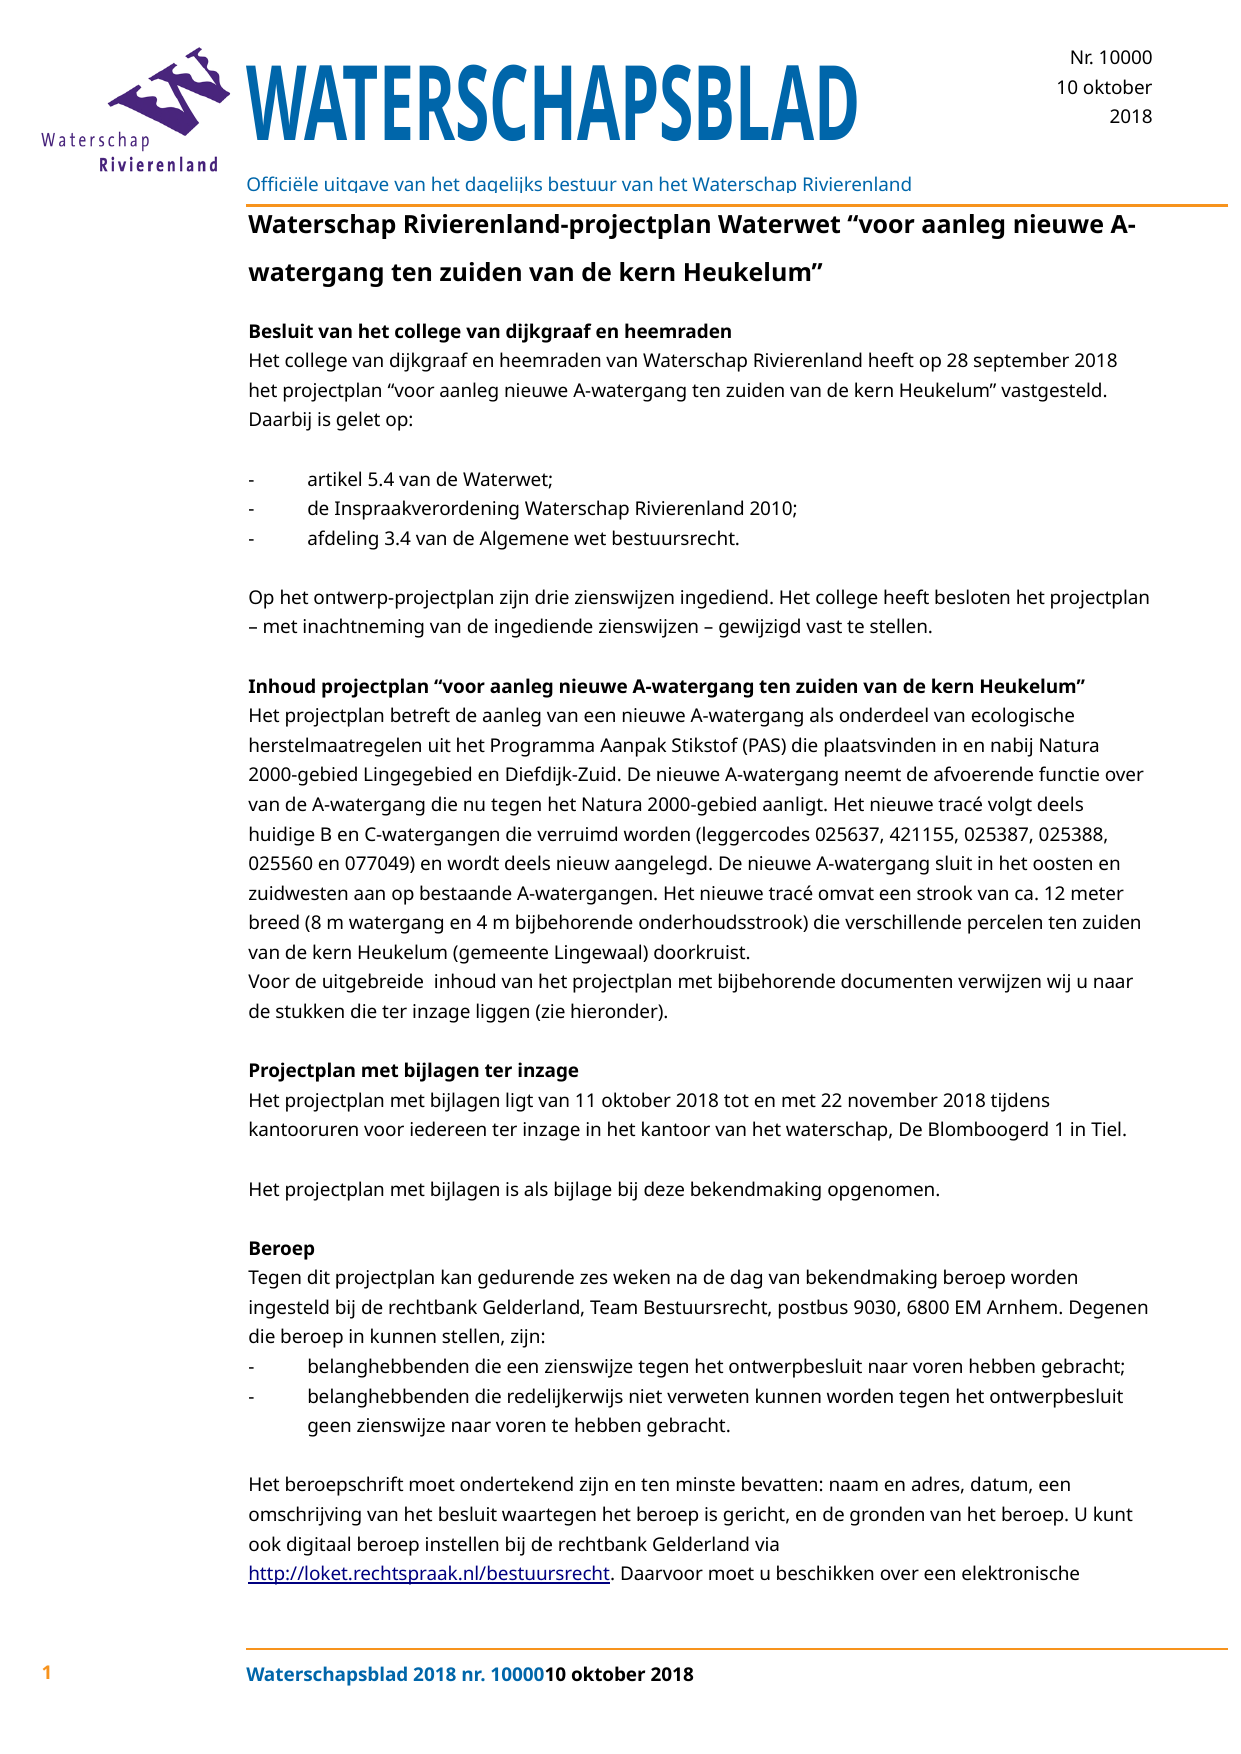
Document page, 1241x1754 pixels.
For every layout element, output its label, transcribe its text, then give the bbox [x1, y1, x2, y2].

text Op het ontwerp-projectplan zijn drie zienswijzen ingediend. Het college heeft besloten het projectplan – met inachtneming van de ingediende zienswijzen – gewijzigd vast te stellen. [248, 584, 1152, 639]
text Waterschap Rivierenland-projectplan Waterwet “voor aanleg nieuwe A-watergang ten zuiden van de kern Heukelum” [248, 207, 1152, 288]
list belanghebbenden die een zienswijze tegen het ontwerpbesluit naar voren hebben gebracht; [248, 1353, 1152, 1379]
text Besluit van het college van dijkgraaf en heemraden [248, 318, 1152, 344]
text Het beroepschrift moet ondertekend zijn en ten minste bevatten: naam en adres, datum, een omschrijving van het besluit waartegen het beroep is gericht, en de gronden van het beroep. U kunt ook digitaal beroep instellen bij de rechtbank Gelderland via http://loket.rechtspraak.nl/bestuursrecht. Daarvoor moet u beschikken over een elektronische [248, 1472, 1152, 1586]
text Tegen dit projectplan kan gedurende zes weken na de dag van bekendmaking beroep worden ingesteld bij de rechtbank Gelderland, Team Bestuursrecht, postbus 9030, 6800 EM Arnhem. Degenen die beroep in kunnen stellen, zijn: [248, 1264, 1152, 1349]
list de Inspraakverordening Waterschap Rivierenland 2010; [248, 495, 1152, 521]
text Het college van dijkgraaf en heemraden van Waterschap Rivierenland heeft op 28 september 2018 het projectplan “voor aanleg nieuwe A-watergang ten zuiden van de kern Heukelum” vastgesteld. Daarbij is gelet op: [248, 347, 1152, 432]
text Het projectplan betreft de aanleg van een nieuwe A-watergang als onderdeel van ecologische herstelmaatregelen uit het Programma Aanpak Stikstof (PAS) die plaatsvinden in en nabij Natura 2000-gebied Lingegebied en Diefdijk-Zuid. De nieuwe A-watergang neemt de afvoerende functie over van de A-watergang die nu tegen het Natura 2000-gebied aanligt. Het nieuwe tracé volgt deels huidige B en C-watergangen die verruimd worden (leggercodes 025637, 421155, 025387, 025388, 025560 en 077049) en wordt deels nieuw aangelegd. De nieuwe A-watergang sluit in het oosten en zuidwesten aan op bestaande A-watergangen. Het nieuwe tracé omvat een strook van ca. 12 meter breed (8 m watergang en 4 m bijbehorende onderhoudsstrook) die verschillende percelen ten zuiden van de kern Heukelum (gemeente Lingewaal) doorkruist. [248, 702, 1152, 965]
text Het projectplan met bijlagen is als bijlage bij deze bekendmaking opgenomen. [248, 1176, 1152, 1202]
picture [41, 47, 231, 172]
list artikel 5.4 van de Waterwet; [248, 466, 1152, 492]
list afdeling 3.4 van de Algemene wet bestuursrecht. [248, 525, 1152, 551]
text Beroep [248, 1235, 1152, 1261]
list belanghebbenden die redelijkerwijs niet verweten kunnen worden tegen het ontwerpbesluit geen zienswijze naar voren te hebben gebracht. [248, 1383, 1152, 1438]
text Voor de uitgebreide inhoud van het projectplan met bijbehorende documenten verwijzen wij u naar de stukken die ter inzage liggen (zie hieronder). [248, 969, 1152, 1024]
text Projectplan met bijlagen ter inzage [248, 1057, 1152, 1083]
text Het projectplan met bijlagen ligt van 11 oktober 2018 tot en met 22 november 2018 tijdens kantooruren voor iedereen ter inzage in het kantoor van het waterschap, De Blomboogerd 1 in Tiel. [248, 1087, 1152, 1142]
text Inhoud projectplan “voor aanleg nieuwe A-watergang ten zuiden van de kern Heukelum” [248, 673, 1152, 699]
